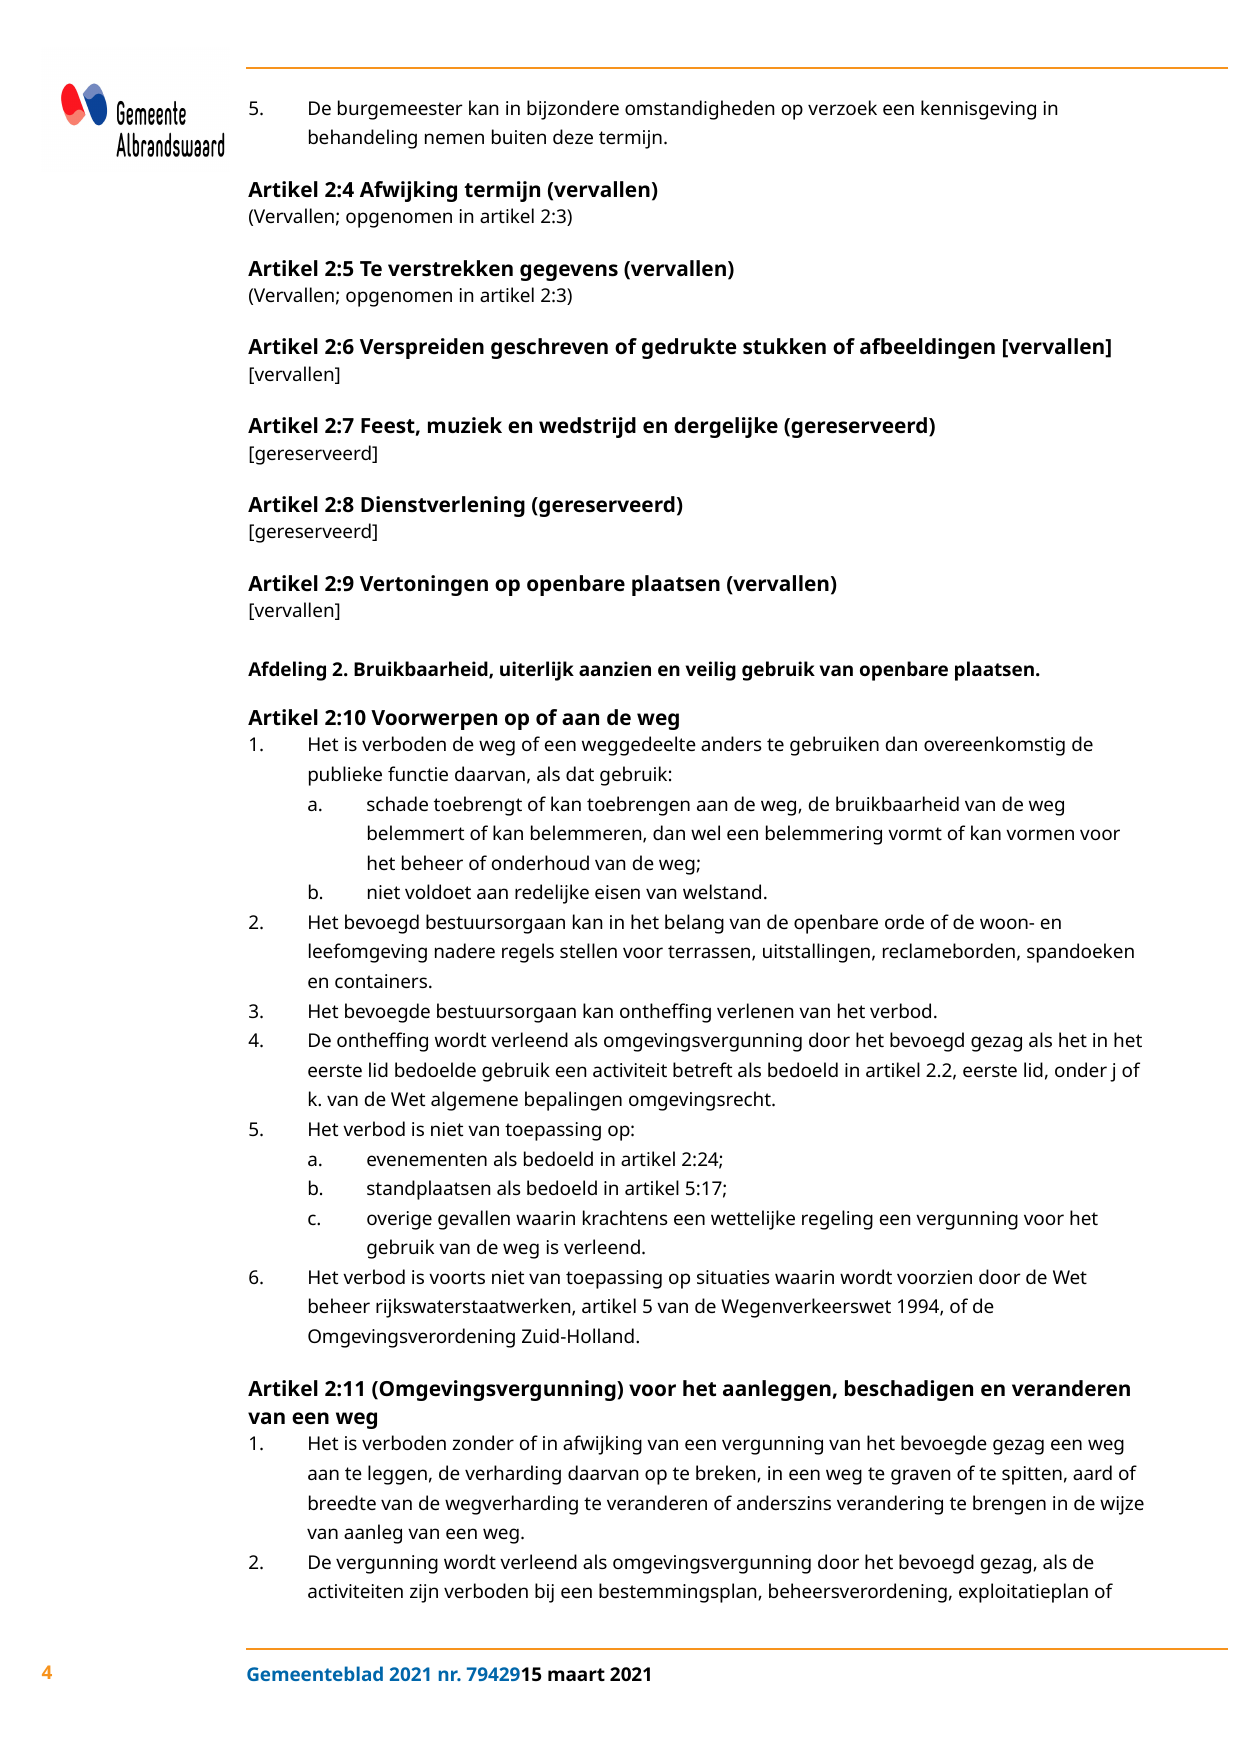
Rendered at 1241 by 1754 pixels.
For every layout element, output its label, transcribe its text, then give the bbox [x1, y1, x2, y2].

list evenementen als bedoeld in artikel 2:24; [307, 1146, 1152, 1172]
text Artikel 2:4 Afwijking termijn (vervallen) [248, 175, 1152, 203]
list niet voldoet aan redelijke eisen van welstand. [307, 879, 1152, 905]
list Het verbod is voorts niet van toepassing op situaties waarin wordt voorzien door de Wet beheer rijkswaterstaatwerken, artikel 5 van de Wegenverkeerswet 1994, of de Omgevingsverordening Zuid-Holland. [248, 1264, 1152, 1349]
text [vervallen] [248, 597, 1152, 623]
text Artikel 2:8 Dienstverlening (gereserveerd) [248, 490, 1152, 519]
text (Vervallen; opgenomen in artikel 2:3) [248, 203, 1152, 229]
text (Vervallen; opgenomen in artikel 2:3) [248, 282, 1152, 308]
list schade toebrengt of kan toebrengen aan de weg, de bruikbaarheid van de weg belemmert of kan belemmeren, dan wel een belemmering vormt of kan vormen voor het beheer of onderhoud van de weg; [307, 791, 1152, 876]
list De vergunning wordt verleend als omgevingsvergunning door het bevoegd gezag, als de activiteiten zijn verboden bij een bestemmingsplan, beheersverordening, exploitatieplan of [248, 1549, 1152, 1604]
text Artikel 2:11 (Omgevingsvergunning) voor het aanleggen, beschadigen en veranderen van een weg [248, 1374, 1152, 1431]
text Artikel 2:6 Verspreiden geschreven of gedrukte stukken of afbeeldingen [vervallen] [248, 332, 1152, 361]
list Het bevoegde bestuursorgaan kan ontheffing verlenen van het verbod. [248, 998, 1152, 1024]
text [gereserveerd] [248, 440, 1152, 466]
text [gereserveerd] [248, 519, 1152, 544]
list standplaatsen als bedoeld in artikel 5:17; [307, 1175, 1152, 1201]
list overige gevallen waarin krachtens een wettelijke regeling een vergunning voor het gebruik van de weg is verleend. [307, 1205, 1152, 1260]
list Het bevoegd bestuursorgaan kan in het belang van de openbare orde of de woon- en leefomgeving nadere regels stellen voor terrassen, uitstallingen, reclameborden, spandoeken en containers. [248, 909, 1152, 994]
text Afdeling 2. Bruikbaarheid, uiterlijk aanzien en veilig gebruik van openbare plaatsen. [248, 657, 1152, 682]
picture [41, 47, 231, 172]
text Artikel 2:9 Vertoningen op openbare plaatsen (vervallen) [248, 569, 1152, 597]
list De ontheffing wordt verleend als omgevingsvergunning door het bevoegd gezag als het in het eerste lid bedoelde gebruik een activiteit betreft als bedoeld in artikel 2.2, eerste lid, onder j of k. van de Wet algemene bepalingen omgevingsrecht. [248, 1027, 1152, 1112]
text Artikel 2:5 Te verstrekken gegevens (vervallen) [248, 254, 1152, 282]
list Het verbod is niet van toepassing op: [248, 1116, 1152, 1142]
text [vervallen] [248, 361, 1152, 387]
list Het is verboden zonder of in afwijking van een vergunning van het bevoegde gezag een weg aan te leggen, de verharding daarvan op te breken, in een weg te graven of te spitten, aard of breedte van de wegverharding te veranderen of anderszins verandering te brengen in de wijze van aanleg van een weg. [248, 1431, 1152, 1545]
list Het is verboden de weg of een weggedeelte anders te gebruiken dan overeenkomstig de publieke functie daarvan, als dat gebruik: [248, 732, 1152, 787]
list De burgemeester kan in bijzondere omstandigheden op verzoek een kennisgeving in behandeling nemen buiten deze termijn. [248, 95, 1152, 150]
text Artikel 2:10 Voorwerpen op of aan de weg [248, 703, 1152, 732]
text Artikel 2:7 Feest, muziek en wedstrijd en dergelijke (gereserveerd) [248, 411, 1152, 440]
